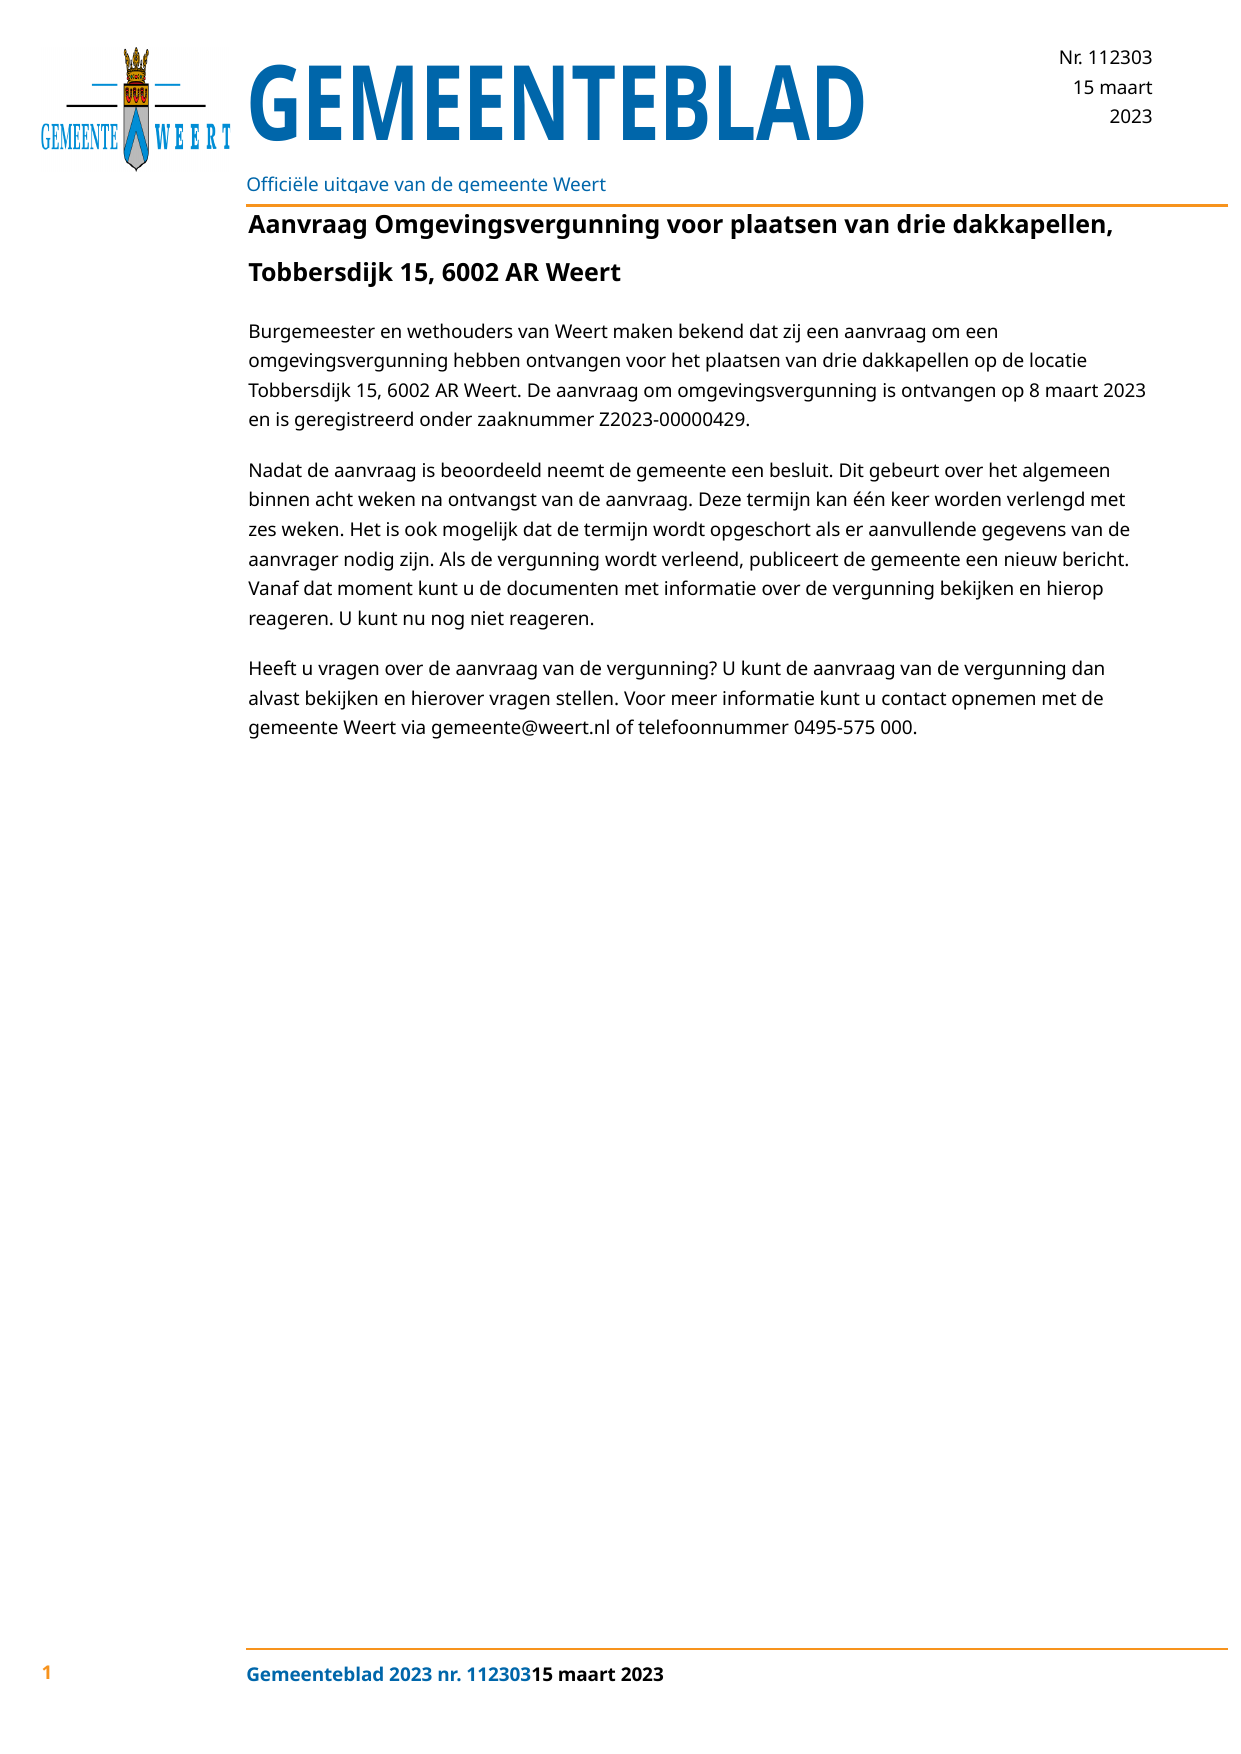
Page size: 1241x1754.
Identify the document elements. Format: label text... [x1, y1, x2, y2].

picture [41, 47, 231, 172]
text Heeft u vragen over de aanvraag van de vergunning? U kunt de aanvraag van de vergunning dan alvast bekijken en hierover vragen stellen. Voor meer informatie kunt u contact opnemen met de gemeente Weert via gemeente@weert.nl of telefoonnummer 0495-575 000. [248, 655, 1152, 740]
text Nadat de aanvraag is beoordeeld neemt de gemeente een besluit. Dit gebeurt over het algemeen binnen acht weken na ontvangst van de aanvraag. Deze termijn kan één keer worden verlengd met zes weken. Het is ook mogelijk dat de termijn wordt opgeschort als er aanvullende gegevens van de aanvrager nodig zijn. Als de vergunning wordt verleend, publiceert de gemeente een nieuw bericht. Vanaf dat moment kunt u de documenten met informatie over de vergunning bekijken en hierop reageren. U kunt nu nog niet reageren. [248, 457, 1152, 631]
text Aanvraag Omgevingsvergunning voor plaatsen van drie dakkapellen, Tobbersdijk 15, 6002 AR Weert [248, 207, 1152, 288]
text Burgemeester en wethouders van Weert maken bekend dat zij een aanvraag om een omgevingsvergunning hebben ontvangen voor het plaatsen van drie dakkapellen op de locatie Tobbersdijk 15, 6002 AR Weert. De aanvraag om omgevingsvergunning is ontvangen op 8 maart 2023 en is geregistreerd onder zaaknummer Z2023-00000429. [248, 318, 1152, 432]
